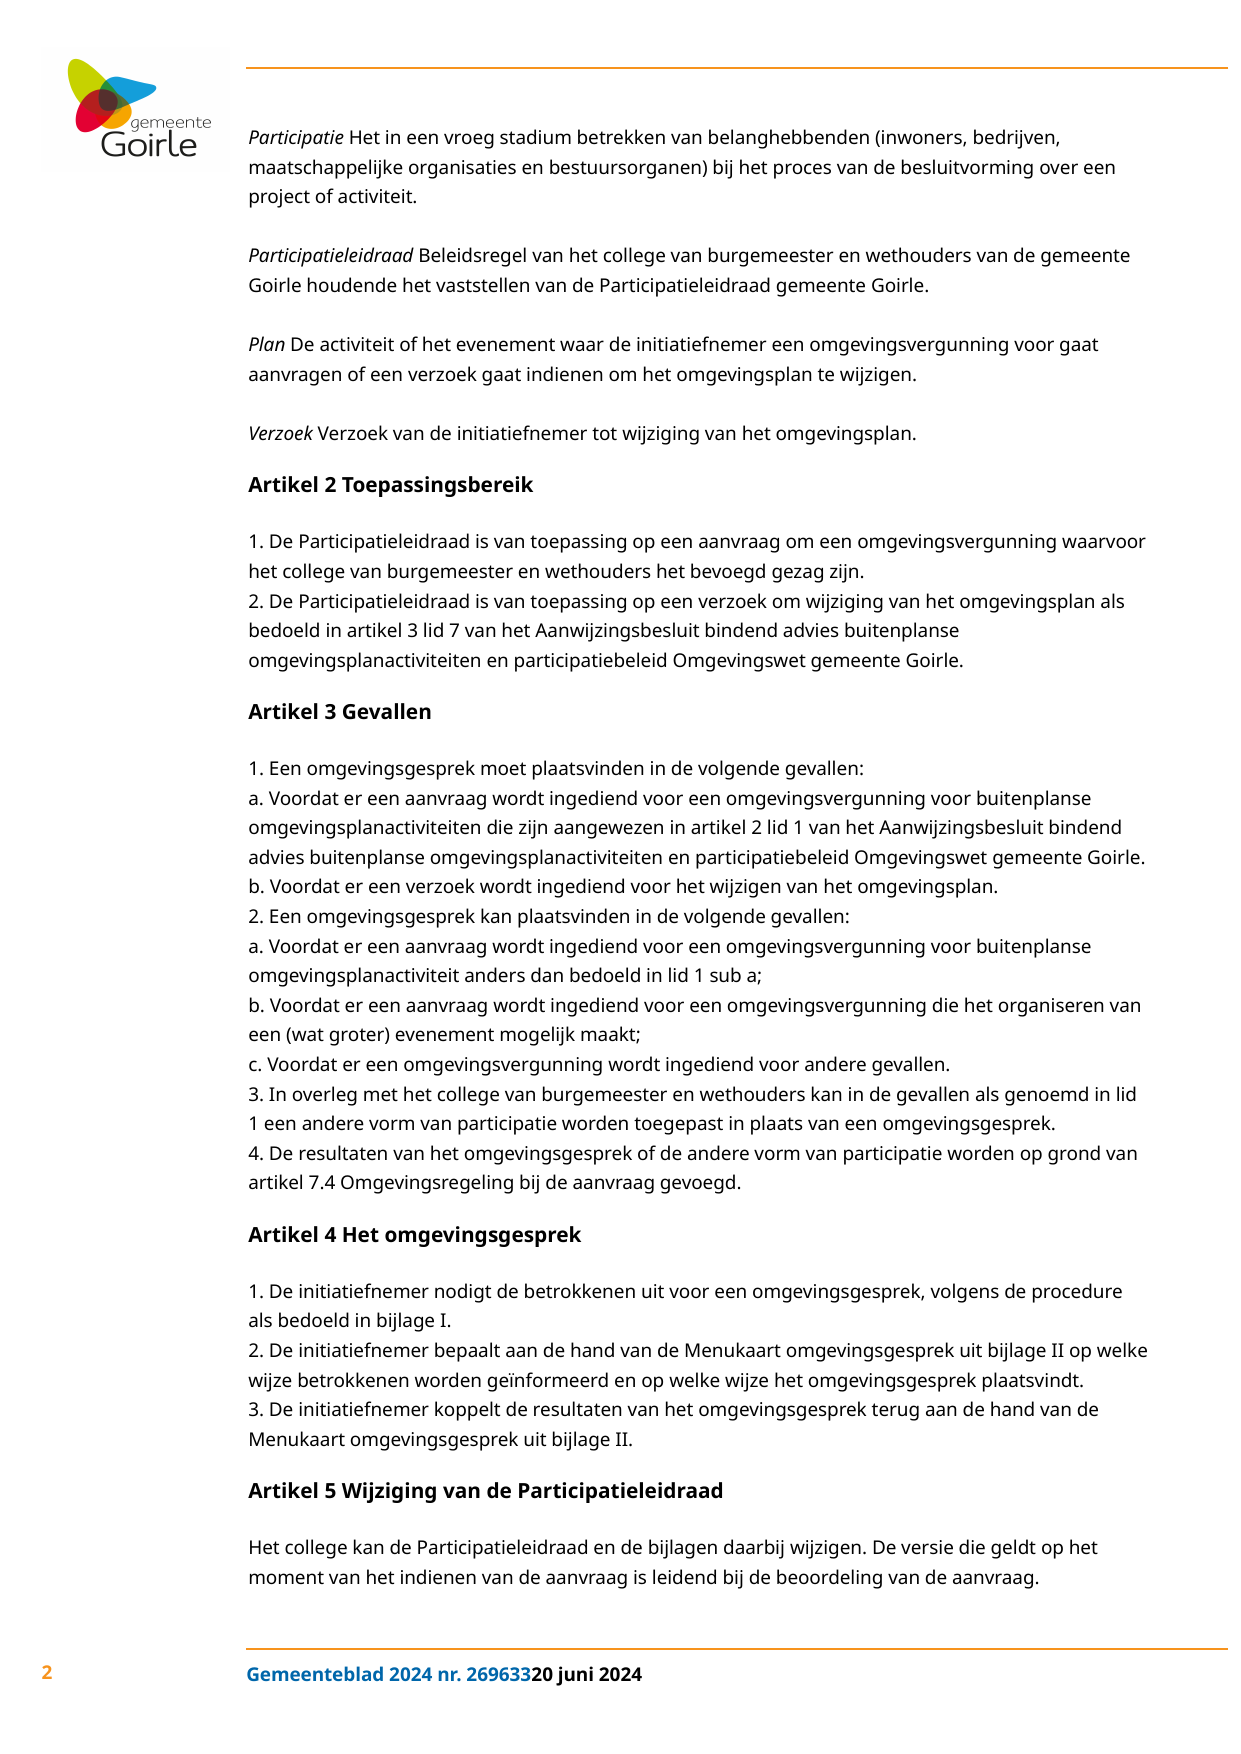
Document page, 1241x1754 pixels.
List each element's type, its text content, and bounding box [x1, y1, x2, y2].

text Participatieleidraad Beleidsregel van het college van burgemeester en wethouders van de gemeente Goirle houdende het vaststellen van de Participatieleidraad gemeente Goirle. [248, 243, 1152, 298]
text 2. Een omgevingsgesprek kan plaatsvinden in de volgende gevallen: [248, 903, 1152, 929]
text Artikel 5 Wijziging van de Participatieleidraad [248, 1476, 1152, 1505]
text Artikel 3 Gevallen [248, 697, 1152, 726]
text c. Voordat er een omgevingsvergunning wordt ingediend voor andere gevallen. [248, 1051, 1152, 1077]
text 1. De initiatiefnemer nodigt de betrokkenen uit voor een omgevingsgesprek, volgens de procedure als bedoeld in bijlage I. [248, 1278, 1152, 1333]
text 1. Een omgevingsgesprek moet plaatsvinden in de volgende gevallen: [248, 755, 1152, 781]
text 4. De resultaten van het omgevingsgesprek of de andere vorm van participatie worden op grond van artikel 7.4 Omgevingsregeling bij de aanvraag gevoegd. [248, 1140, 1152, 1195]
text 2. De Participatieleidraad is van toepassing op een verzoek om wijziging van het omgevingsplan als bedoeld in artikel 3 lid 7 van het Aanwijzingsbesluit bindend advies buitenplanse omgevingsplanactiviteiten en participatiebeleid Omgevingswet gemeente Goirle. [248, 588, 1152, 673]
text b. Voordat er een aanvraag wordt ingediend voor een omgevingsvergunning die het organiseren van een (wat groter) evenement mogelijk maakt; [248, 992, 1152, 1047]
text Verzoek Verzoek van de initiatiefnemer tot wijziging van het omgevingsplan. [248, 420, 1152, 446]
text 2. De initiatiefnemer bepaalt aan de hand van de Menukaart omgevingsgesprek uit bijlage II op welke wijze betrokkenen worden geïnformeerd en op welke wijze het omgevingsgesprek plaatsvindt. [248, 1337, 1152, 1392]
text b. Voordat er een verzoek wordt ingediend voor het wijzigen van het omgevingsplan. [248, 874, 1152, 899]
text Participatie Het in een vroeg stadium betrekken van belanghebbenden (inwoners, bedrijven, maatschappelijke organisaties en bestuursorganen) bij het proces van de besluitvorming over een project of activiteit. [248, 124, 1152, 209]
text Het college kan de Participatieleidraad en de bijlagen daarbij wijzigen. De versie die geldt op het moment van het indienen van de aanvraag is leidend bij de beoordeling van de aanvraag. [248, 1534, 1152, 1590]
text Plan De activiteit of het evenement waar de initiatiefnemer een omgevingsvergunning voor gaat aanvragen of een verzoek gaat indienen om het omgevingsplan te wijzigen. [248, 331, 1152, 387]
text 3. De initiatiefnemer koppelt de resultaten van het omgevingsgesprek terug aan de hand van de Menukaart omgevingsgesprek uit bijlage II. [248, 1396, 1152, 1452]
picture [41, 47, 231, 172]
text Artikel 2 Toepassingsbereik [248, 471, 1152, 499]
text 1. De Participatieleidraad is van toepassing op een aanvraag om een omgevingsvergunning waarvoor het college van burgemeester en wethouders het bevoegd gezag zijn. [248, 529, 1152, 584]
text a. Voordat er een aanvraag wordt ingediend voor een omgevingsvergunning voor buitenplanse omgevingsplanactiviteiten die zijn aangewezen in artikel 2 lid 1 van het Aanwijzingsbesluit bindend advies buitenplanse omgevingsplanactiviteiten en participatiebeleid Omgevingswet gemeente Goirle. [248, 785, 1152, 870]
text Artikel 4 Het omgevingsgesprek [248, 1220, 1152, 1248]
text 3. In overleg met het college van burgemeester en wethouders kan in de gevallen als genoemd in lid 1 een andere vorm van participatie worden toegepast in plaats van een omgevingsgesprek. [248, 1081, 1152, 1136]
text a. Voordat er een aanvraag wordt ingediend voor een omgevingsvergunning voor buitenplanse omgevingsplanactiviteit anders dan bedoeld in lid 1 sub a; [248, 933, 1152, 988]
